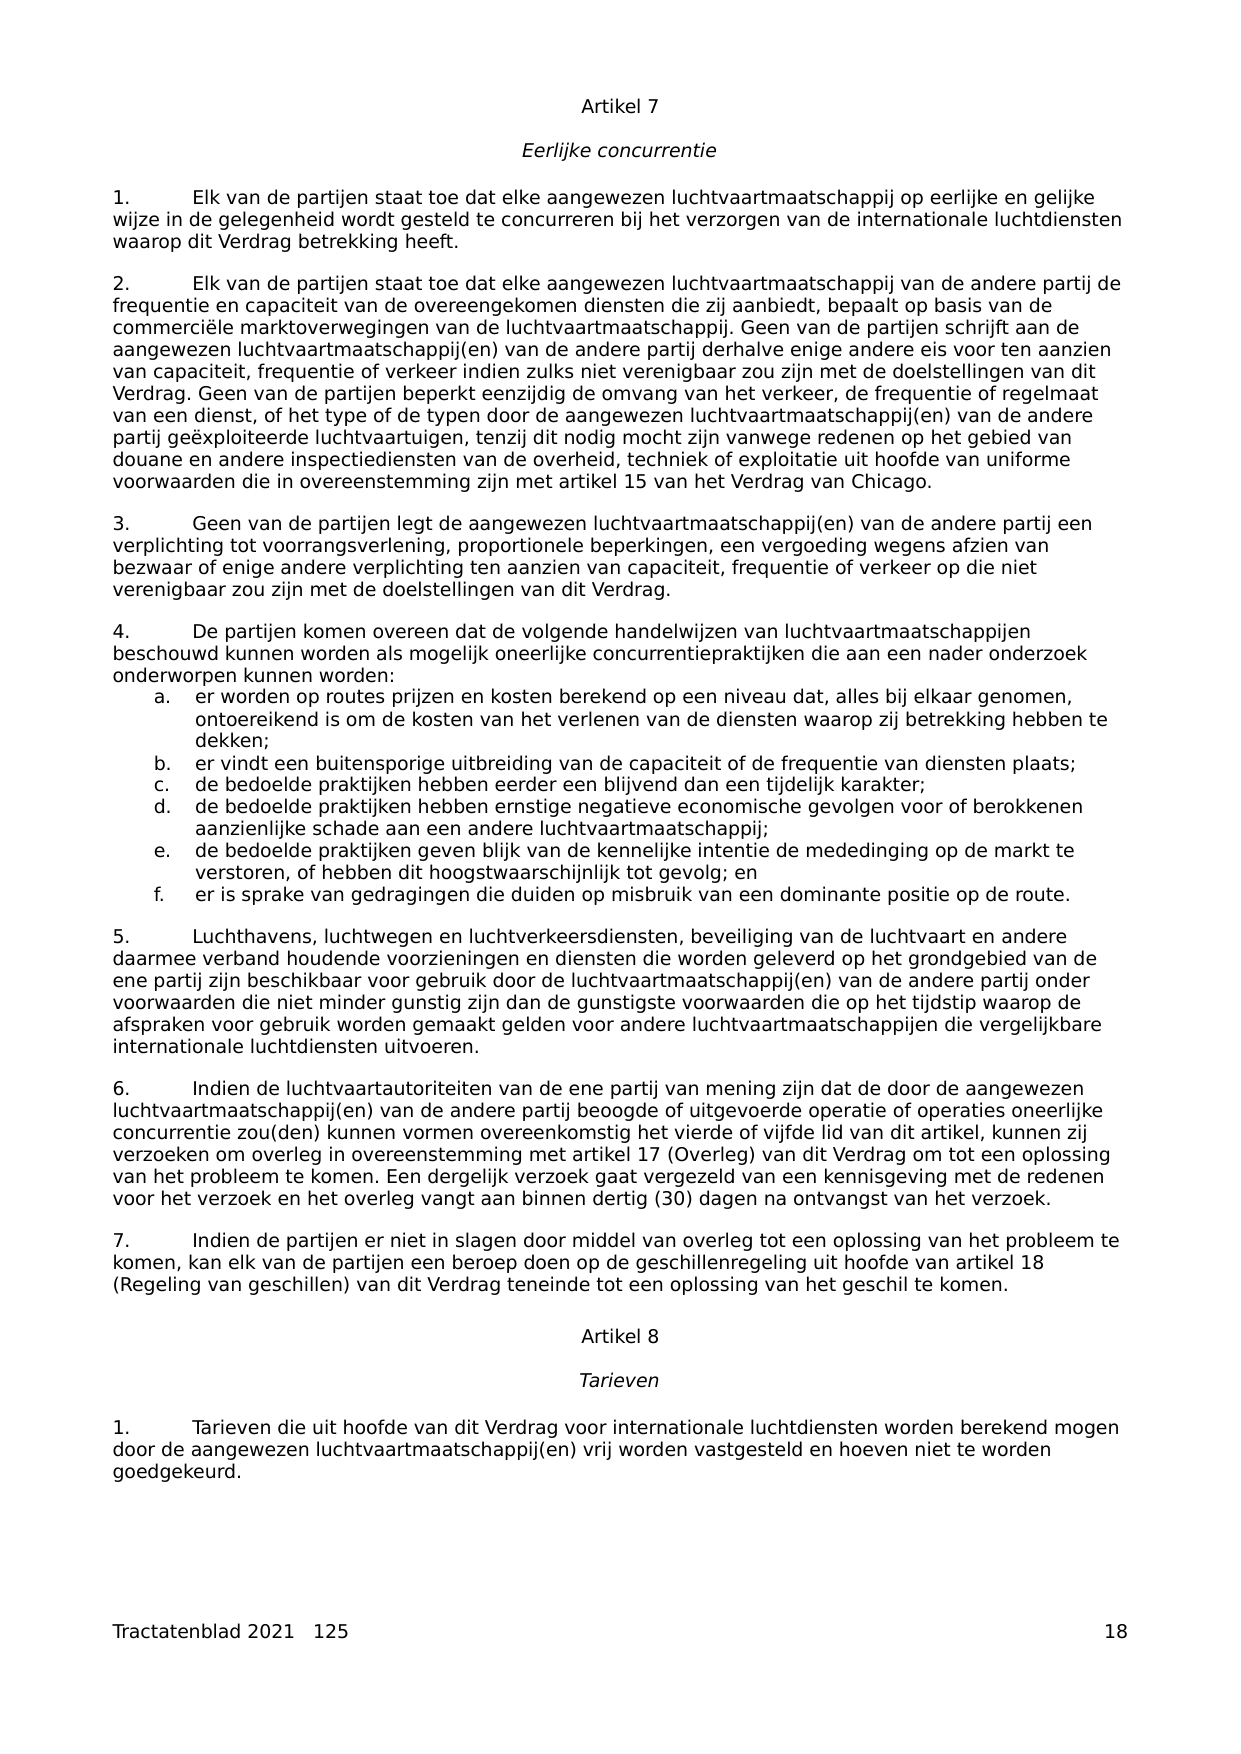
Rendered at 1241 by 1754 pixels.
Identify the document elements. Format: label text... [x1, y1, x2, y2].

text 5. Luchthavens, luchtwegen en luchtverkeersdiensten, beveiliging van de luchtvaart en andere daarmee verband houdende voorzieningen en diensten die worden geleverd op het grondgebied van de ene partij zijn beschikbaar voor gebruik door de luchtvaartmaatschappij(en) van de andere partij onder voorwaarden die niet minder gunstig zijn dan de gunstigste voorwaarden die op het tijdstip waarop de afspraken voor gebruik worden gemaakt gelden voor andere luchtvaartmaatschappijen die vergelijkbare internationale luchtdiensten uitvoeren. [112, 926, 1128, 1058]
text 1. Tarieven die uit hoofde van dit Verdrag voor internationale luchtdiensten worden berekend mogen door de aangewezen luchtvaartmaatschappij(en) vrij worden vastgesteld en hoeven niet te worden goedgekeurd. [112, 1417, 1128, 1483]
text 2. Elk van de partijen staat toe dat elke aangewezen luchtvaartmaatschappij van de andere partij de frequentie en capaciteit van de overeengekomen diensten die zij aanbiedt, bepaalt op basis van de commerciële marktoverwegingen van de luchtvaartmaatschappij. Geen van de partijen schrijft aan de aangewezen luchtvaartmaatschappij(en) van de andere partij derhalve enige andere eis voor ten aanzien van capaciteit, frequentie of verkeer indien zulks niet verenigbaar zou zijn met de doelstellingen van dit Verdrag. Geen van de partijen beperkt eenzijdig de omvang van het verkeer, de frequentie of regelmaat van een dienst, of het type of de typen door de aangewezen luchtvaartmaatschappij(en) van de andere partij geëxploiteerde luchtvaartuigen, tenzij dit nodig mocht zijn vanwege redenen op het gebied van douane en andere inspectiediensten van de overheid, techniek of exploitatie uit hoofde van uniforme voorwaarden die in overeenstemming zijn met artikel 15 van het Verdrag van Chicago. [112, 273, 1128, 493]
subtitle Artikel 7 Eerlijke concurrentie [112, 96, 1128, 162]
text c. de bedoelde praktijken hebben eerder een blijvend dan een tijdelijk karakter; [153, 774, 1128, 796]
text 6. Indien de luchtvaartautoriteiten van de ene partij van mening zijn dat de door de aangewezen luchtvaartmaatschappij(en) van de andere partij beoogde of uitgevoerde operatie of operaties oneerlijke concurrentie zou(den) kunnen vormen overeenkomstig het vierde of vijfde lid van dit artikel, kunnen zij verzoeken om overleg in overeenstemming met artikel 17 (Overleg) van dit Verdrag om tot een oplossing van het probleem te komen. Een dergelijk verzoek gaat vergezeld van een kennisgeving met de redenen voor het verzoek en het overleg vangt aan binnen dertig (30) dagen na ontvangst van het verzoek. [112, 1078, 1128, 1210]
subtitle Artikel 8 Tarieven [112, 1326, 1128, 1392]
text 1. Elk van de partijen staat toe dat elke aangewezen luchtvaartmaatschappij op eerlijke en gelijke wijze in de gelegenheid wordt gesteld te concurreren bij het verzorgen van de internationale luchtdiensten waarop dit Verdrag betrekking heeft. [112, 187, 1128, 253]
text f. er is sprake van gedragingen die duiden op misbruik van een dominante positie op de route. [153, 884, 1128, 906]
text 4. De partijen komen overeen dat de volgende handelwijzen van luchtvaartmaatschappijen beschouwd kunnen worden als mogelijk oneerlijke concurrentiepraktijken die aan een nader onderzoek onderworpen kunnen worden: [112, 621, 1128, 686]
text e. de bedoelde praktijken geven blijk van de kennelijke intentie de mededinging op de markt te verstoren, of hebben dit hoogstwaarschijnlijk tot gevolg; en [153, 840, 1128, 884]
text 7. Indien de partijen er niet in slagen door middel van overleg tot een oplossing van het probleem te komen, kan elk van de partijen een beroep doen op de geschillenregeling uit hoofde van artikel 18 (Regeling van geschillen) van dit Verdrag teneinde tot een oplossing van het geschil te komen. [112, 1230, 1128, 1296]
text a. er worden op routes prijzen en kosten berekend op een niveau dat, alles bij elkaar genomen, ontoereikend is om de kosten van het verlenen van de diensten waarop zij betrekking hebben te dekken; [153, 686, 1128, 752]
text b. er vindt een buitensporige uitbreiding van de capaciteit of de frequentie van diensten plaats; [153, 752, 1128, 774]
text 3. Geen van de partijen legt de aangewezen luchtvaartmaatschappij(en) van de andere partij een verplichting tot voorrangsverlening, proportionele beperkingen, een vergoeding wegens afzien van bezwaar of enige andere verplichting ten aanzien van capaciteit, frequentie of verkeer op die niet verenigbaar zou zijn met de doelstellingen van dit Verdrag. [112, 513, 1128, 601]
text d. de bedoelde praktijken hebben ernstige negatieve economische gevolgen voor of berokkenen aanzienlijke schade aan een andere luchtvaartmaatschappij; [153, 796, 1128, 840]
